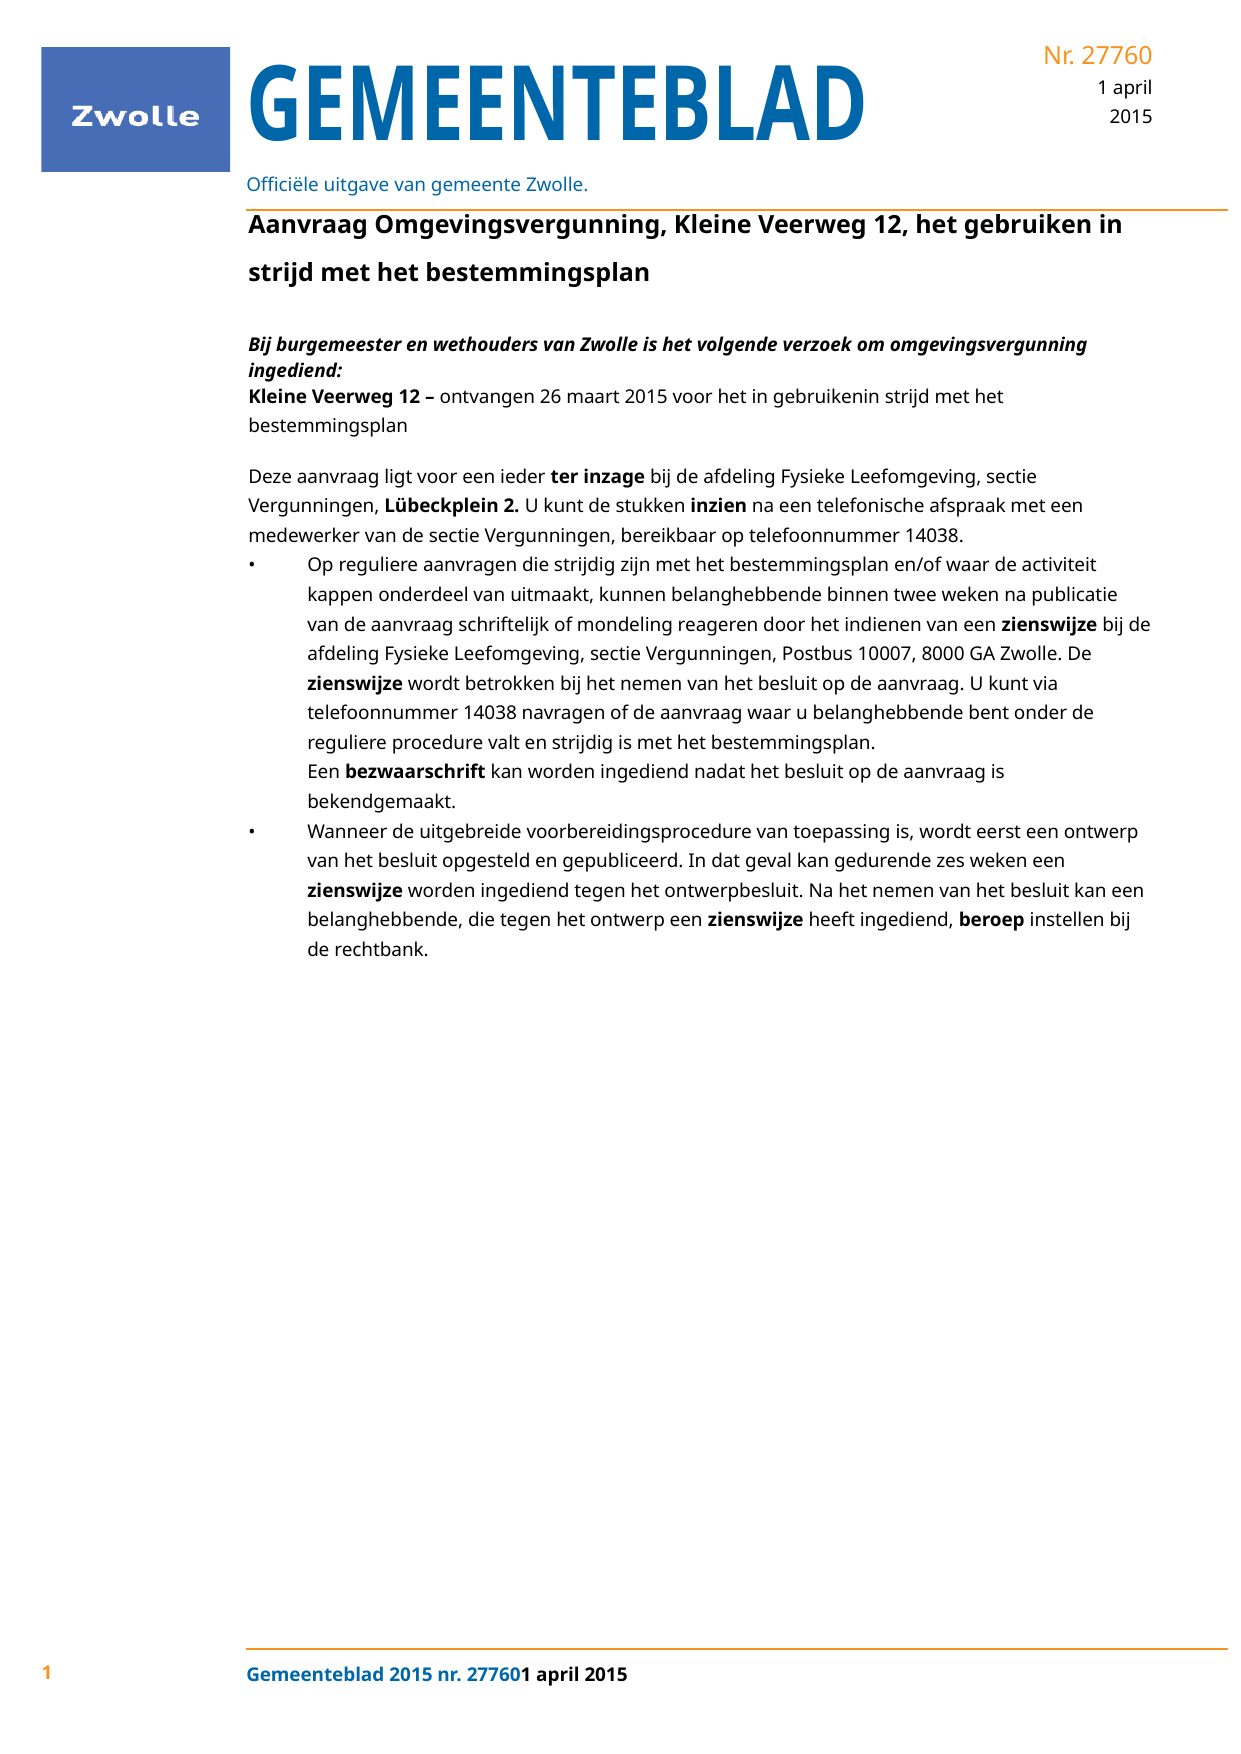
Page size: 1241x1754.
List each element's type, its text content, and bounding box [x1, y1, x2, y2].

text Aanvraag Omgevingsvergunning, Kleine Veerweg 12, het gebruiken in strijd met het bestemmingsplan [248, 211, 1152, 288]
list Op reguliere aanvragen die strijdig zijn met het bestemmingsplan en/of waar de activiteit kappen onderdeel van uitmaakt, kunnen belanghebbende binnen twee weken na publicatie van de aanvraag schriftelijk of mondeling reageren door het indienen van een zienswijze bij de afdeling Fysieke Leefomgeving, sectie Vergunningen, Postbus 10007, 8000 GA Zwolle. De zienswijze wordt betrokken bij het nemen van het besluit op de aanvraag. U kunt via telefoonnummer 14038 navragen of de aanvraag waar u belanghebbende bent onder de reguliere procedure valt en strijdig is met het bestemmingsplan. [248, 552, 1152, 755]
text Kleine Veerweg 12 – ontvangen 26 maart 2015 voor het in gebruikenin strijd met het bestemmingsplan [248, 383, 1152, 438]
list Een bezwaarschrift kan worden ingediend nadat het besluit op de aanvraag is bekendgemaakt. [248, 759, 1152, 814]
text Bij burgemeester en wethouders van Zwolle is het volgende verzoek om omgevingsvergunning ingediend: [248, 331, 1152, 383]
text Deze aanvraag ligt voor een ieder ter inzage bij de afdeling Fysieke Leefomgeving, sectie Vergunningen, Lübeckplein 2. U kunt de stukken inzien na een telefonische afspraak met een medewerker van de sectie Vergunningen, bereikbaar op telefoonnummer 14038. [248, 463, 1152, 548]
picture [41, 47, 231, 172]
list Wanneer de uitgebreide voorbereidingsprocedure van toepassing is, wordt eerst een ontwerp van het besluit opgesteld en gepubliceerd. In dat geval kan gedurende zes weken een zienswijze worden ingediend tegen het ontwerpbesluit. Na het nemen van het besluit kan een belanghebbende, die tegen het ontwerp een zienswijze heeft ingediend, beroep instellen bij de rechtbank. [248, 818, 1152, 962]
